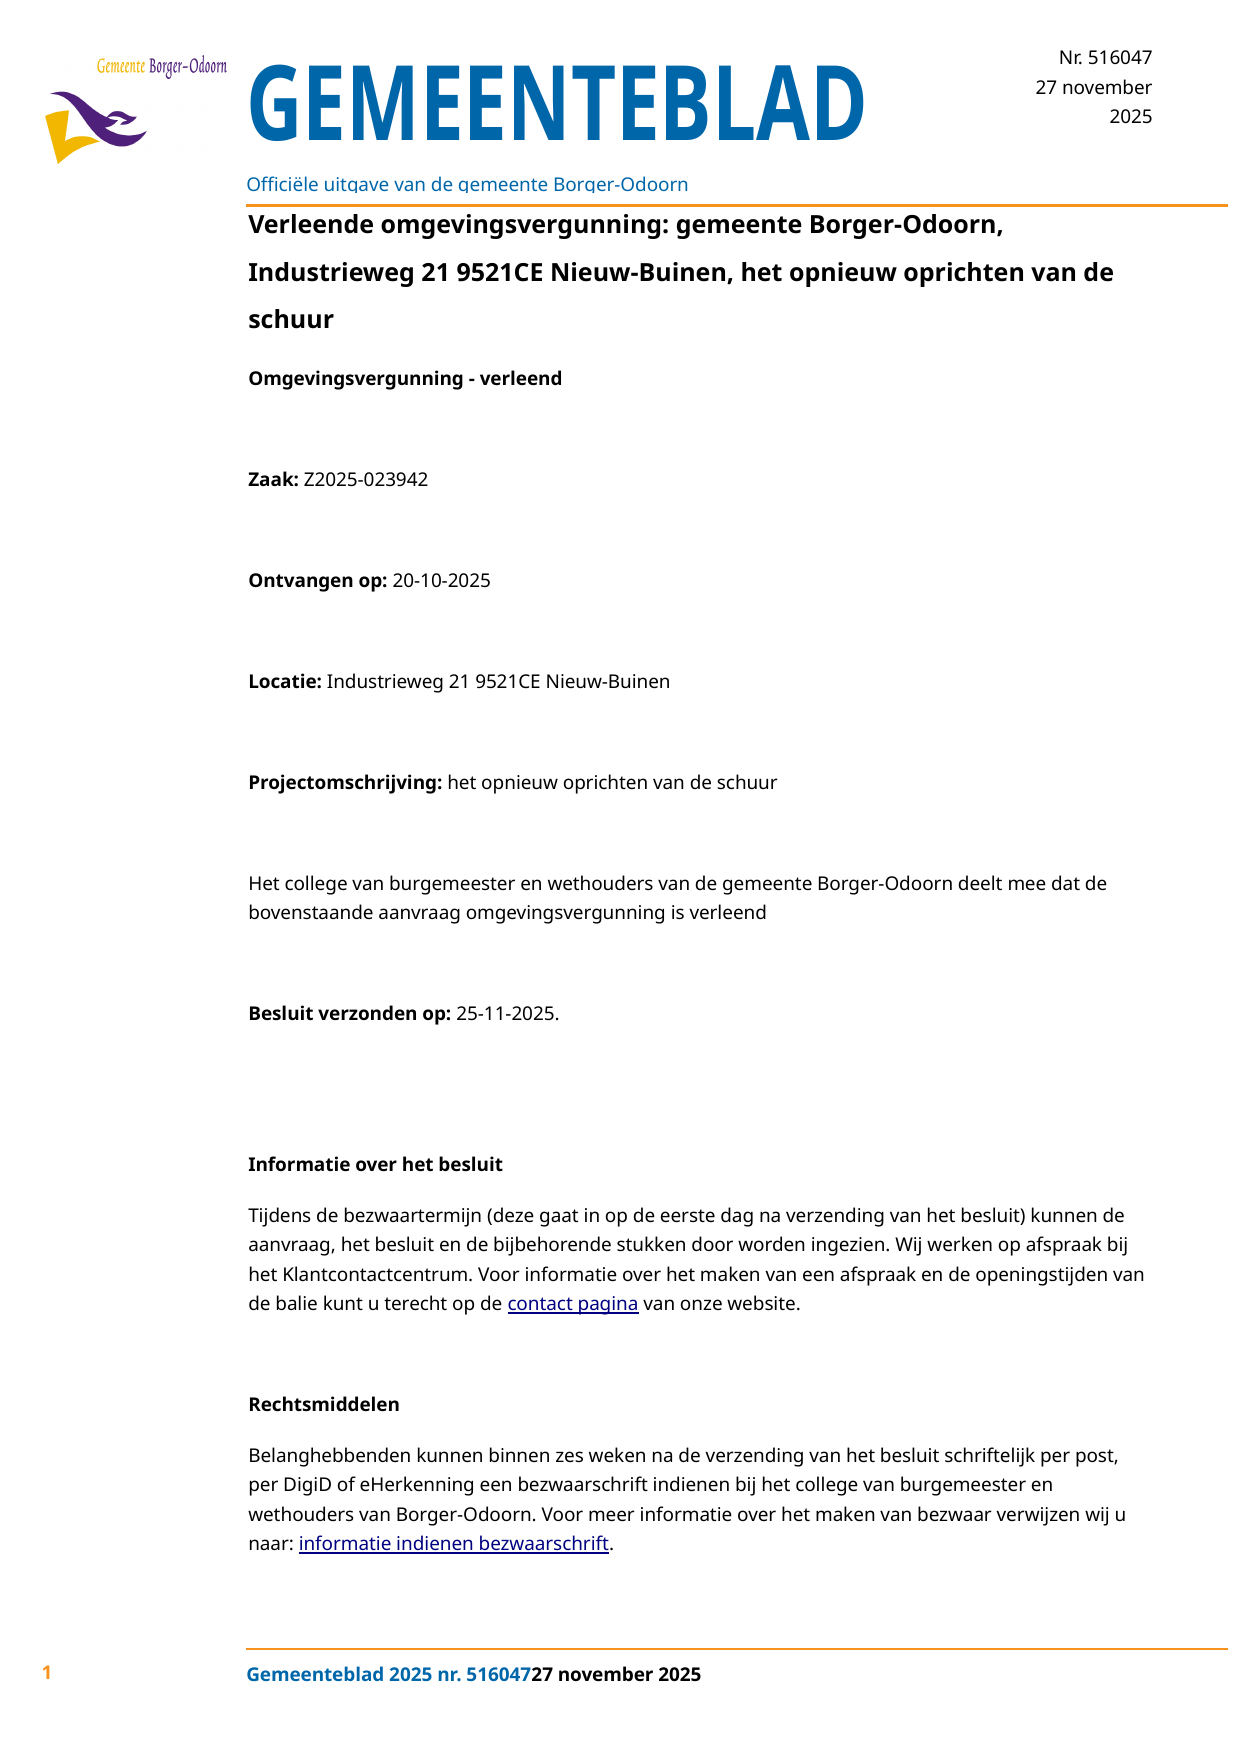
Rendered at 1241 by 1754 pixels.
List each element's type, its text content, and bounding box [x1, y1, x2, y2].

text Belanghebbenden kunnen binnen zes weken na de verzending van het besluit schriftelijk per post, per DigiD of eHerkenning een bezwaarschrift indienen bij het college van burgemeester en wethouders van Borger-Odoorn. Voor meer informatie over het maken van bezwaar verwijzen wij u naar: informatie indienen bezwaarschrift. [248, 1442, 1152, 1556]
text Tijdens de bezwaartermijn (deze gaat in op de eerste dag na verzending van het besluit) kunnen de aanvraag, het besluit en de bijbehorende stukken door worden ingezien. Wij werken op afspraak bij het Klantcontactcentrum. Voor informatie over het maken van een afspraak en de openingstijden van de balie kunt u terecht op de contact pagina van onze website. [248, 1202, 1152, 1316]
text Rechtsmiddelen [248, 1391, 1152, 1417]
text Verleende omgevingsvergunning: gemeente Borger-Odoorn, Industrieweg 21 9521CE Nieuw-Buinen, het opnieuw oprichten van de schuur [248, 207, 1152, 336]
text Locatie: Industrieweg 21 9521CE Nieuw-Buinen [248, 668, 1152, 694]
text Besluit verzonden op: 25-11-2025. [248, 1000, 1152, 1026]
text Omgevingsvergunning - verleend [248, 366, 1152, 391]
text Ontvangen op: 20-10-2025 [248, 567, 1152, 593]
text Het college van burgemeester en wethouders van de gemeente Borger-Odoorn deelt mee dat de bovenstaande aanvraag omgevingsvergunning is verleend [248, 870, 1152, 925]
text Projectomschrijving: het opnieuw oprichten van de schuur [248, 769, 1152, 794]
picture [41, 47, 231, 172]
text Informatie over het besluit [248, 1151, 1152, 1177]
text Zaak: Z2025-023942 [248, 466, 1152, 492]
